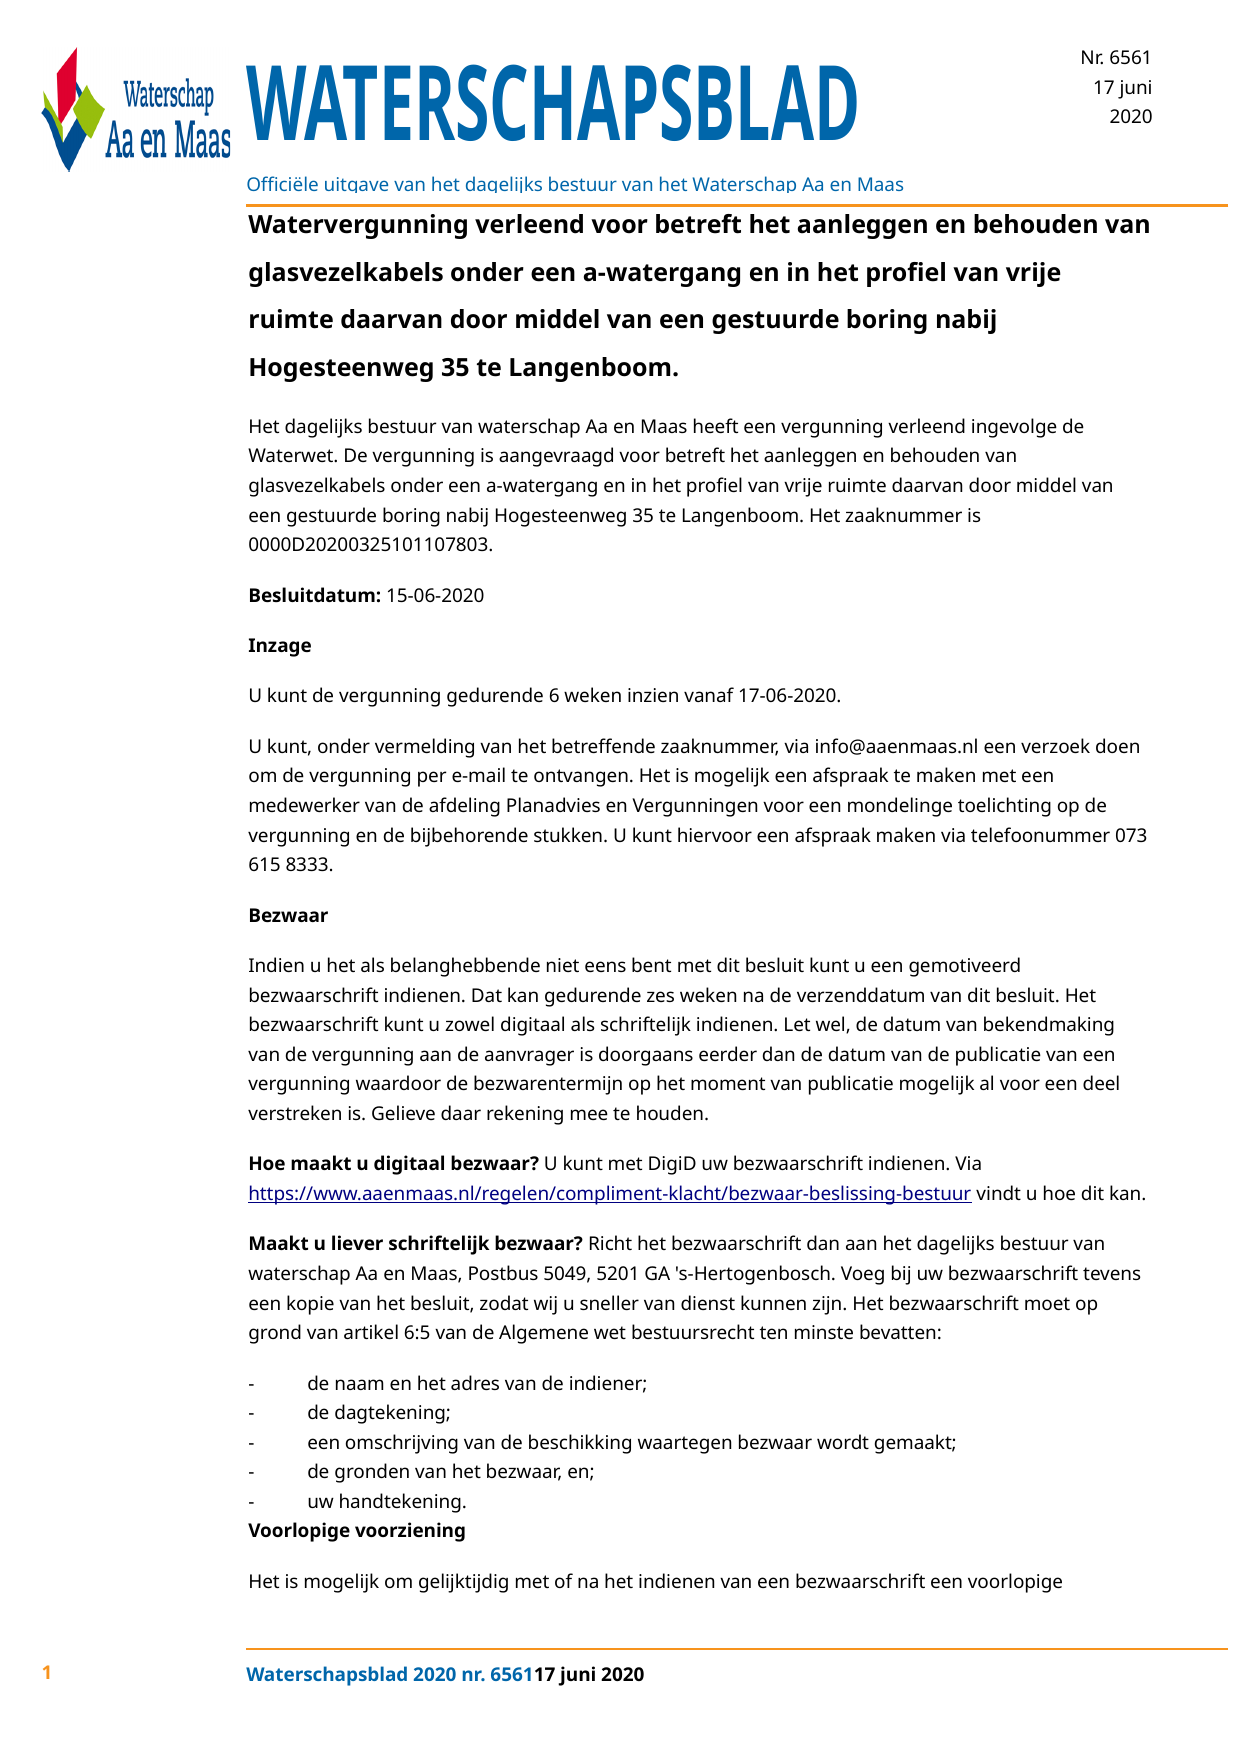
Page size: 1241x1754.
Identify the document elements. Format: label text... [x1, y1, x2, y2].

text Inzage [248, 632, 1152, 658]
list de naam en het adres van de indiener; [248, 1370, 1152, 1396]
list uw handtekening. [248, 1488, 1152, 1514]
text Bezwaar [248, 902, 1152, 928]
text U kunt de vergunning gedurende 6 weken inzien vanaf 17-06-2020. [248, 683, 1152, 708]
text Voorlopige voorziening [248, 1518, 1152, 1543]
list de gronden van het bezwaar, en; [248, 1458, 1152, 1484]
text U kunt, onder vermelding van het betreffende zaaknummer, via info@aaenmaas.nl een verzoek doen om de vergunning per e-mail te ontvangen. Het is mogelijk een afspraak te maken met een medewerker van de afdeling Planadvies en Vergunningen voor een mondelinge toelichting op de vergunning en de bijbehorende stukken. U kunt hiervoor een afspraak maken via telefoonummer 073 615 8333. [248, 733, 1152, 877]
text Het dagelijks bestuur van waterschap Aa en Maas heeft een vergunning verleend ingevolge de Waterwet. De vergunning is aangevraagd voor betreft het aanleggen en behouden van glasvezelkabels onder een a-watergang en in het profiel van vrije ruimte daarvan door middel van een gestuurde boring nabij Hogesteenweg 35 te Langenboom. Het zaaknummer is 0000D20200325101107803. [248, 413, 1152, 557]
list een omschrijving van de beschikking waartegen bezwaar wordt gemaakt; [248, 1429, 1152, 1455]
text Besluitdatum: 15-06-2020 [248, 582, 1152, 608]
text Het is mogelijk om gelijktijdig met of na het indienen van een bezwaarschrift een voorlopige [248, 1568, 1152, 1594]
text Hoe maakt u digitaal bezwaar? U kunt met DigiD uw bezwaarschrift indienen. Via https://www.aaenmaas.nl/regelen/compliment-klacht/bezwaar-beslissing-bestuur vindt u hoe dit kan. [248, 1151, 1152, 1206]
text Maakt u liever schriftelijk bezwaar? Richt het bezwaarschrift dan aan het dagelijks bestuur van waterschap Aa en Maas, Postbus 5049, 5201 GA 's-Hertogenbosch. Voeg bij uw bezwaarschrift tevens een kopie van het besluit, zodat wij u sneller van dienst kunnen zijn. Het bezwaarschrift moet op grond van artikel 6:5 van de Algemene wet bestuursrecht ten minste bevatten: [248, 1231, 1152, 1345]
list de dagtekening; [248, 1399, 1152, 1425]
picture [41, 47, 231, 172]
text Indien u het als belanghebbende niet eens bent met dit besluit kunt u een gemotiveerd bezwaarschrift indienen. Dat kan gedurende zes weken na de verzenddatum van dit besluit. Het bezwaarschrift kunt u zowel digitaal als schriftelijk indienen. Let wel, de datum van bekendmaking van de vergunning aan de aanvrager is doorgaans eerder dan de datum van de publicatie van een vergunning waardoor de bezwarentermijn op het moment van publicatie mogelijk al voor een deel verstreken is. Gelieve daar rekening mee te houden. [248, 952, 1152, 1126]
text Watervergunning verleend voor betreft het aanleggen en behouden van glasvezelkabels onder een a-watergang en in het profiel van vrije ruimte daarvan door middel van een gestuurde boring nabij Hogesteenweg 35 te Langenboom. [248, 207, 1152, 384]
